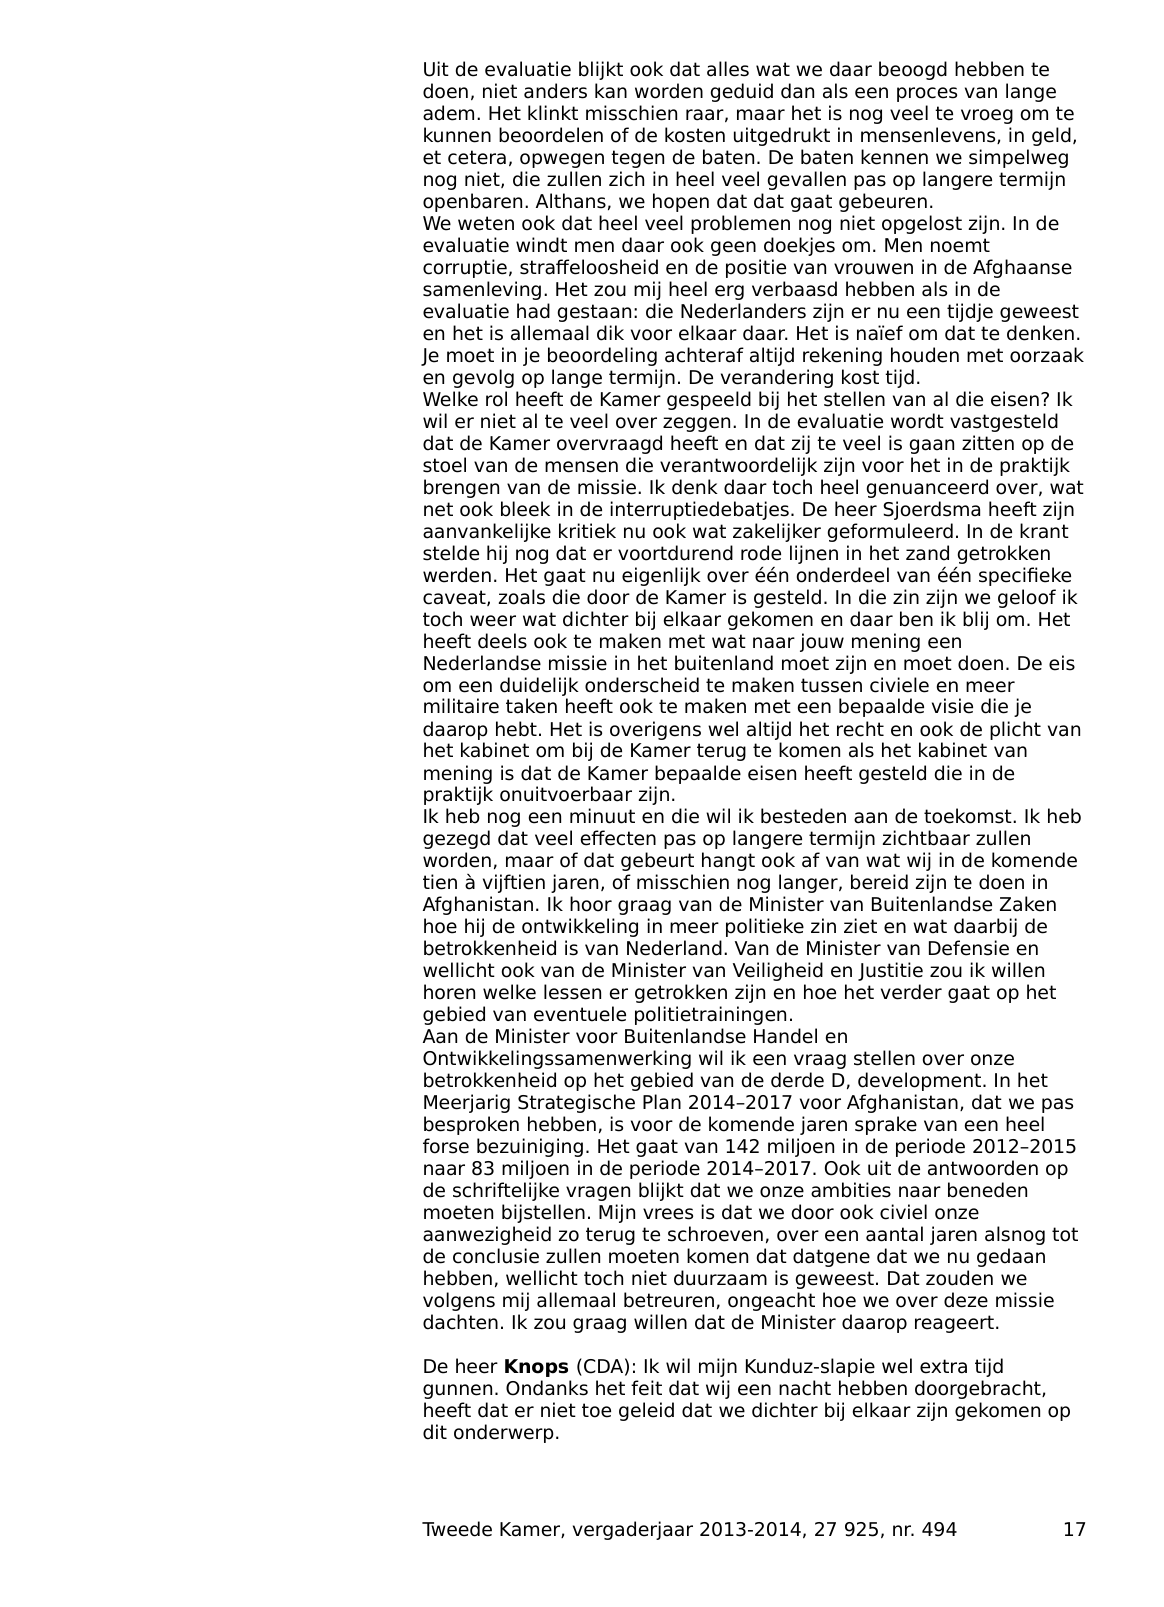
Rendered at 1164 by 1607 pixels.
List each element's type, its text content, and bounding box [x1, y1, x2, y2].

text Ik heb nog een minuut en die wil ik besteden aan de toekomst. Ik heb gezegd dat veel effecten pas op langere termijn zichtbaar zullen worden, maar of dat gebeurt hangt ook af van wat wij in de komende tien à vijftien jaren, of misschien nog langer, bereid zijn te doen in Afghanistan. Ik hoor graag van de Minister van Buitenlandse Zaken hoe hij de ontwikkeling in meer politieke zin ziet en wat daarbij de betrokkenheid is van Nederland. Van de Minister van Defensie en wellicht ook van de Minister van Veiligheid en Justitie zou ik willen horen welke lessen er getrokken zijn en hoe het verder gaat op het gebied van eventuele politietrainingen. [422, 806, 1087, 1026]
text Welke rol heeft de Kamer gespeeld bij het stellen van al die eisen? Ik wil er niet al te veel over zeggen. In de evaluatie wordt vastgesteld dat de Kamer overvraagd heeft en dat zij te veel is gaan zitten op de stoel van de mensen die verantwoordelijk zijn voor het in de praktijk brengen van de missie. Ik denk daar toch heel genuanceerd over, wat net ook bleek in de interruptiedebatjes. De heer Sjoerdsma heeft zijn aanvankelijke kritiek nu ook wat zakelijker geformuleerd. In de krant stelde hij nog dat er voortdurend rode lijnen in het zand getrokken werden. Het gaat nu eigenlijk over één onderdeel van één specifieke caveat, zoals die door de Kamer is gesteld. In die zin zijn we geloof ik toch weer wat dichter bij elkaar gekomen en daar ben ik blij om. Het heeft deels ook te maken met wat naar jouw mening een Nederlandse missie in het buitenland moet zijn en moet doen. De eis om een duidelijk onderscheid te maken tussen civiele en meer militaire taken heeft ook te maken met een bepaalde visie die je daarop hebt. Het is overigens wel altijd het recht en ook de plicht van het kabinet om bij de Kamer terug te komen als het kabinet van mening is dat de Kamer bepaalde eisen heeft gesteld die in de praktijk onuitvoerbaar zijn. [422, 389, 1087, 806]
text De heer Knops (CDA): Ik wil mijn Kunduz-slapie wel extra tijd gunnen. Ondanks het feit dat wij een nacht hebben doorgebracht, heeft dat er niet toe geleid dat we dichter bij elkaar zijn gekomen op dit onderwerp. [422, 1356, 1087, 1444]
text Uit de evaluatie blijkt ook dat alles wat we daar beoogd hebben te doen, niet anders kan worden geduid dan als een proces van lange adem. Het klinkt misschien raar, maar het is nog veel te vroeg om te kunnen beoordelen of de kosten uitgedrukt in mensenlevens, in geld, et cetera, opwegen tegen de baten. De baten kennen we simpelweg nog niet, die zullen zich in heel veel gevallen pas op langere termijn openbaren. Althans, we hopen dat dat gaat gebeuren. [422, 59, 1087, 213]
text We weten ook dat heel veel problemen nog niet opgelost zijn. In de evaluatie windt men daar ook geen doekjes om. Men noemt corruptie, straffeloosheid en de positie van vrouwen in de Afghaanse samenleving. Het zou mij heel erg verbaasd hebben als in de evaluatie had gestaan: die Nederlanders zijn er nu een tijdje geweest en het is allemaal dik voor elkaar daar. Het is naïef om dat te denken. Je moet in je beoordeling achteraf altijd rekening houden met oorzaak en gevolg op lange termijn. De verandering kost tijd. [422, 213, 1087, 389]
text Aan de Minister voor Buitenlandse Handel en Ontwikkelingssamenwerking wil ik een vraag stellen over onze betrokkenheid op het gebied van de derde D, development. In het Meerjarig Strategische Plan 2014–2017 voor Afghanistan, dat we pas besproken hebben, is voor de komende jaren sprake van een heel forse bezuiniging. Het gaat van 142 miljoen in de periode 2012–2015 naar 83 miljoen in de periode 2014–2017. Ook uit de antwoorden op de schriftelijke vragen blijkt dat we onze ambities naar beneden moeten bijstellen. Mijn vrees is dat we door ook civiel onze aanwezigheid zo terug te schroeven, over een aantal jaren alsnog tot de conclusie zullen moeten komen dat datgene dat we nu gedaan hebben, wellicht toch niet duurzaam is geweest. Dat zouden we volgens mij allemaal betreuren, ongeacht hoe we over deze missie dachten. Ik zou graag willen dat de Minister daarop reageert. [422, 1026, 1087, 1334]
